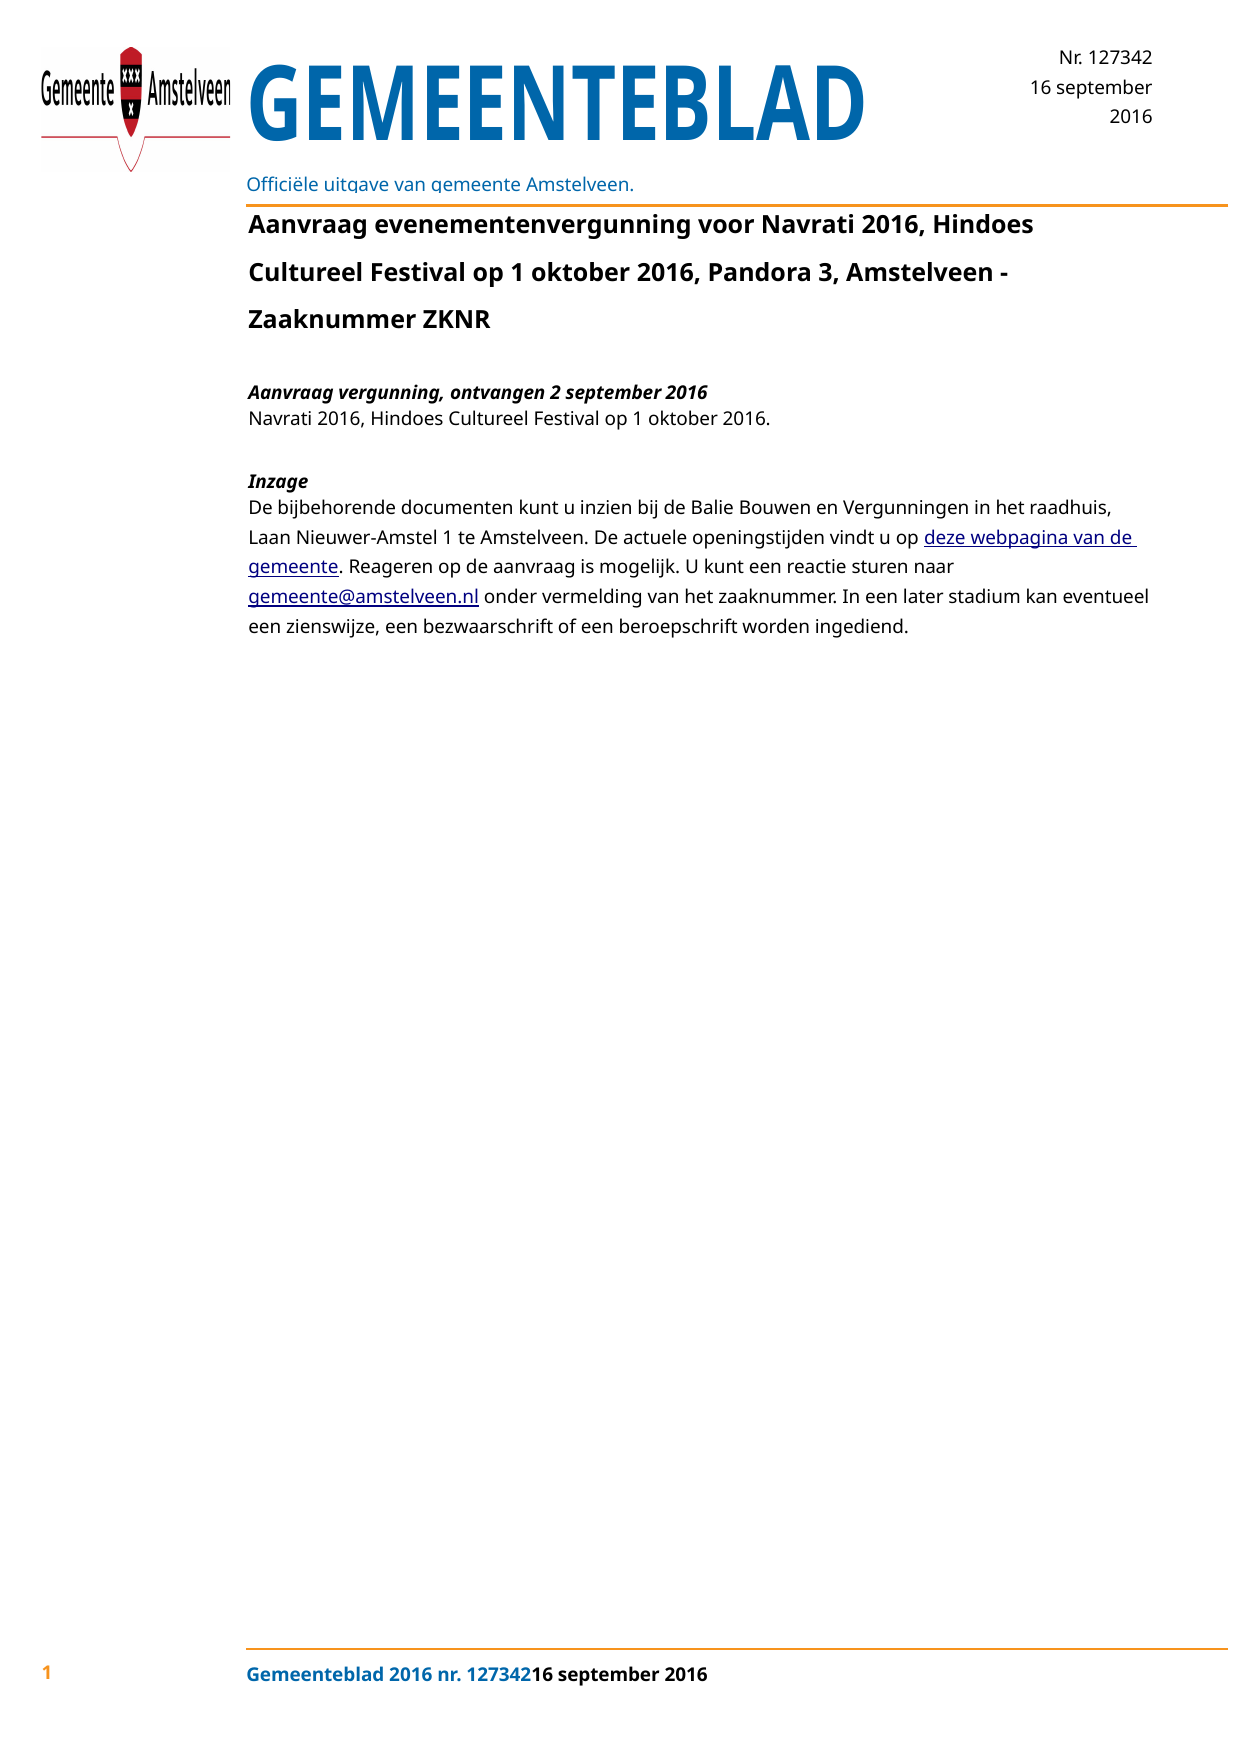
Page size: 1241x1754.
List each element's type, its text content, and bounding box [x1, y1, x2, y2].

picture [41, 47, 231, 172]
text De bijbehorende documenten kunt u inzien bij de Balie Bouwen en Vergunningen in het raadhuis, Laan Nieuwer-Amstel 1 te Amstelveen. De actuele openingstijden vindt u op deze webpagina van de gemeente. Reageren op de aanvraag is mogelijk. U kunt een reactie sturen naar gemeente@amstelveen.nl onder vermelding van het zaaknummer. In een later stadium kan eventueel een zienswijze, een bezwaarschrift of een beroepschrift worden ingediend. [248, 494, 1152, 638]
text Navrati 2016, Hindoes Cultureel Festival op 1 oktober 2016. [248, 405, 1152, 431]
text Aanvraag evenementenvergunning voor Navrati 2016, Hindoes Cultureel Festival op 1 oktober 2016, Pandora 3, Amstelveen - Zaaknummer ZKNR [248, 207, 1152, 336]
text Inzage [248, 469, 1152, 494]
text Aanvraag vergunning, ontvangen 2 september 2016 [248, 379, 1152, 405]
